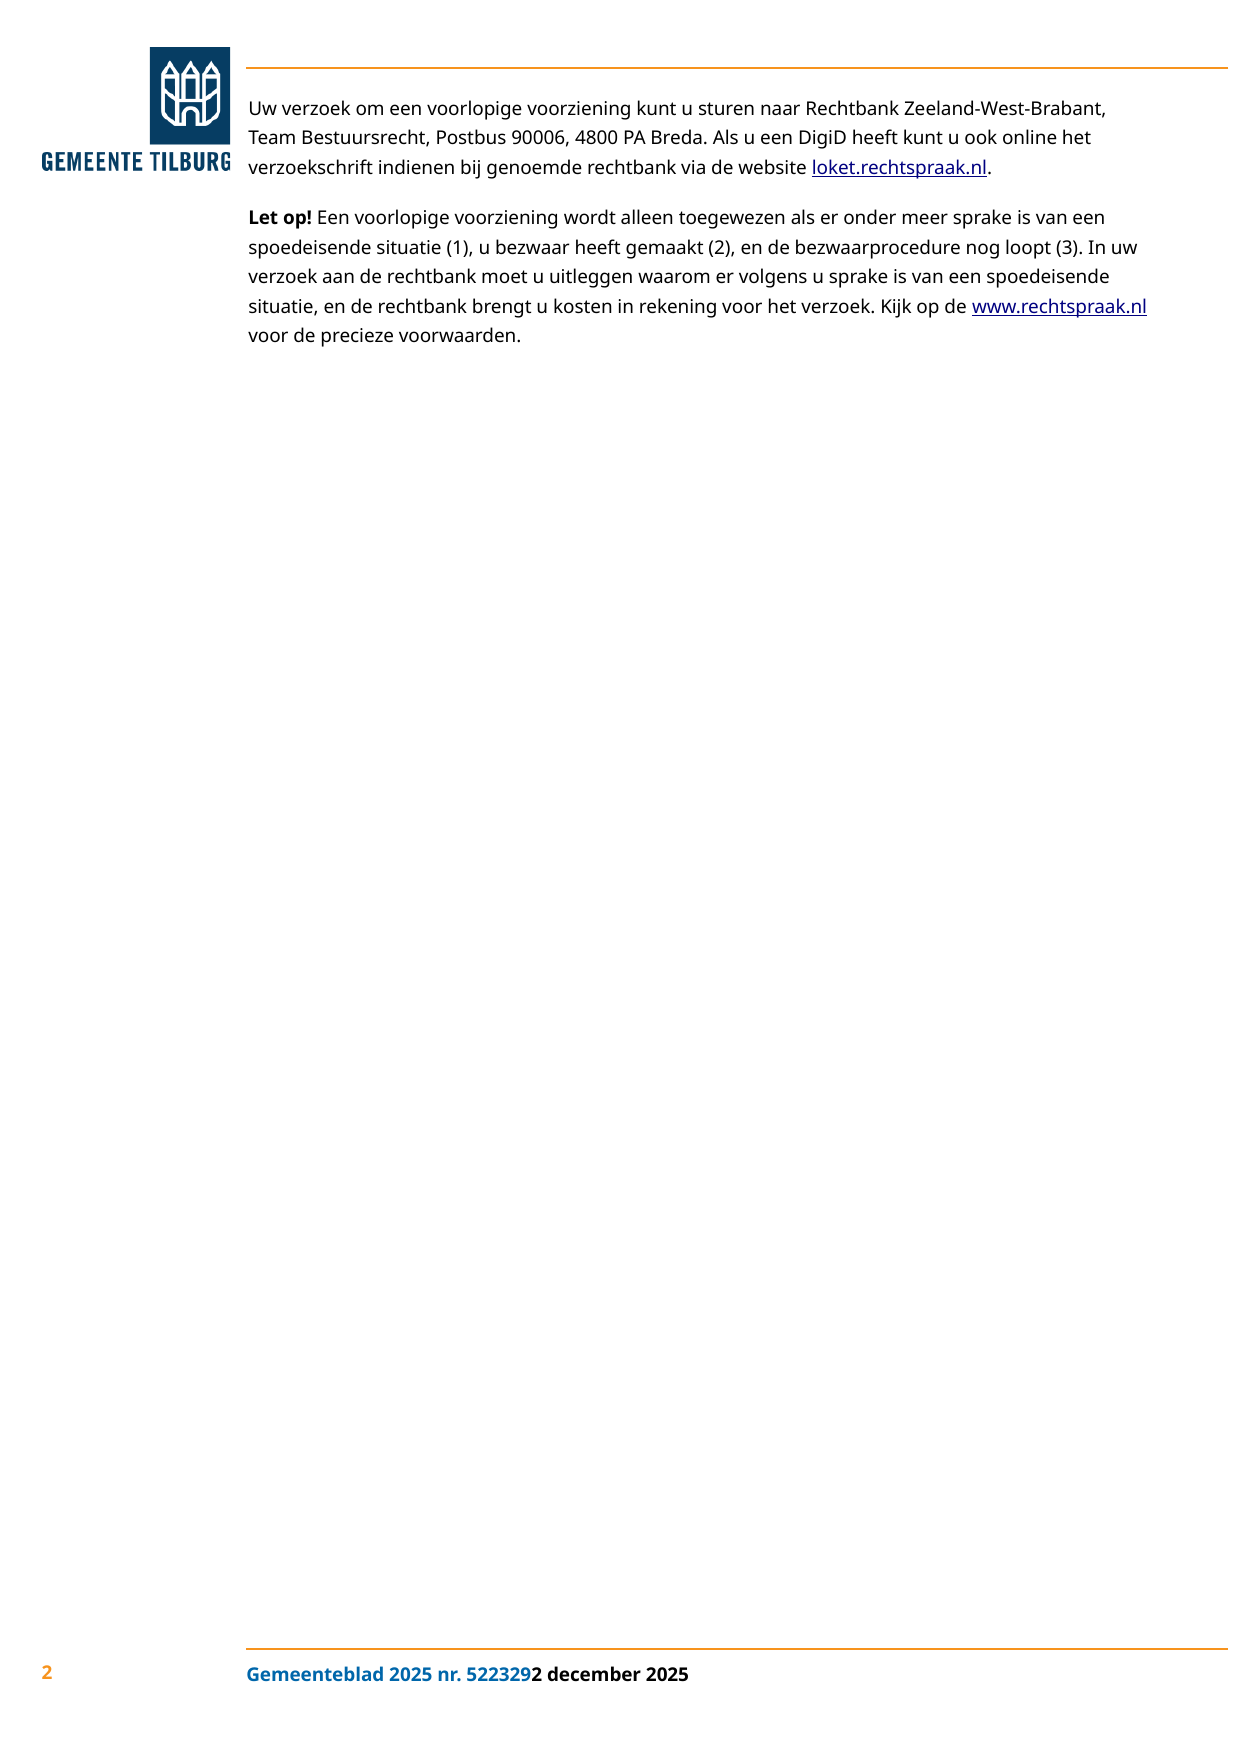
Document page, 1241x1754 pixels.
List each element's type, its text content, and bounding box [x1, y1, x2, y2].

text Uw verzoek om een voorlopige voorziening kunt u sturen naar Rechtbank Zeeland-West-Brabant, Team Bestuursrecht, Postbus 90006, 4800 PA Breda. Als u een DigiD heeft kunt u ook online het verzoekschrift indienen bij genoemde rechtbank via de website loket.rechtspraak.nl. [248, 95, 1152, 180]
text Let op! Een voorlopige voorziening wordt alleen toegewezen als er onder meer sprake is van een spoedeisende situatie (1), u bezwaar heeft gemaakt (2), en de bezwaarprocedure nog loopt (3). In uw verzoek aan de rechtbank moet u uitleggen waarom er volgens u sprake is van een spoedeisende situatie, en de rechtbank brengt u kosten in rekening voor het verzoek. Kijk op de www.rechtspraak.nl voor de precieze voorwaarden. [248, 204, 1152, 348]
picture [41, 47, 231, 172]
